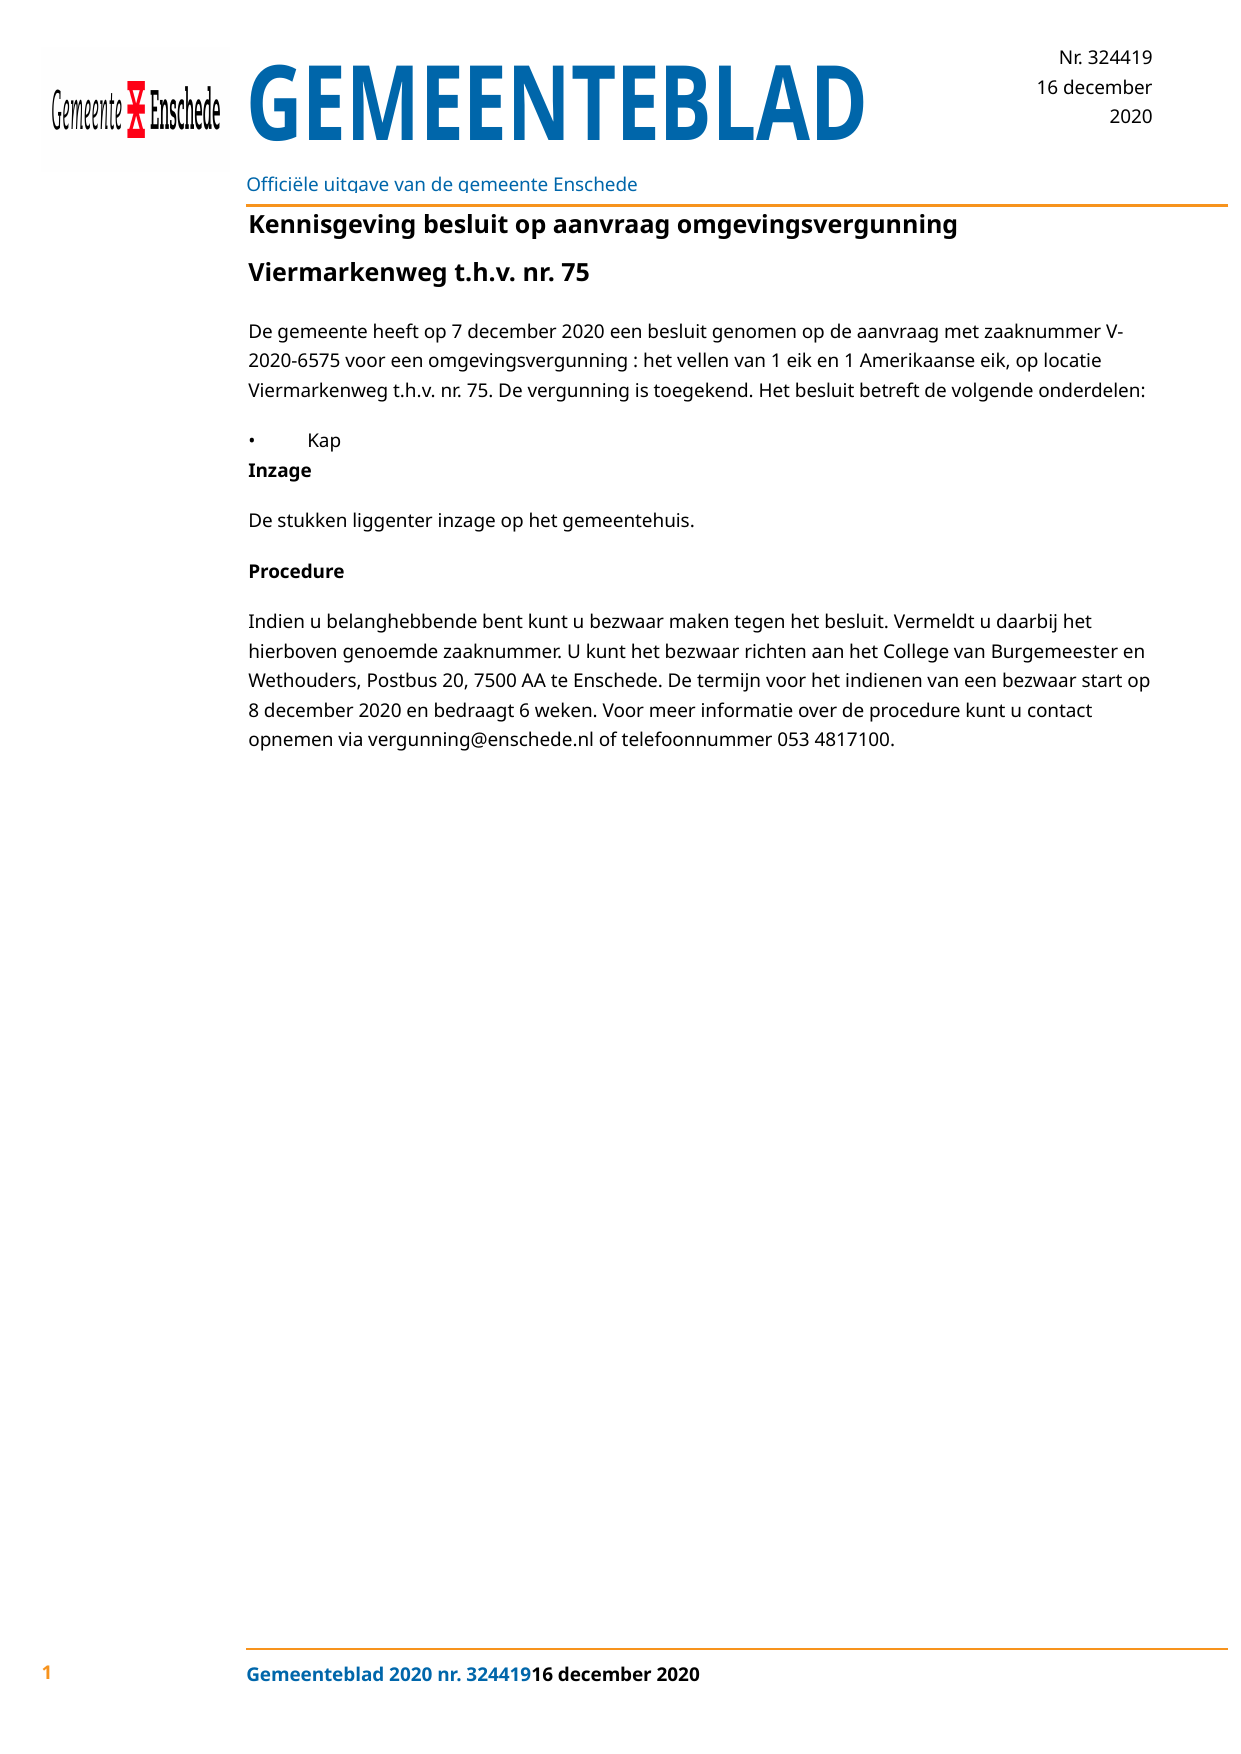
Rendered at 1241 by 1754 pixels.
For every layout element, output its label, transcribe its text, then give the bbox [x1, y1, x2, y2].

text Inzage [248, 457, 1152, 483]
picture [41, 47, 231, 172]
text De stukken liggenter inzage op het gemeentehuis. [248, 507, 1152, 533]
text Kennisgeving besluit op aanvraag omgevingsvergunning Viermarkenweg t.h.v. nr. 75 [248, 207, 1152, 288]
text Indien u belanghebbende bent kunt u bezwaar maken tegen het besluit. Vermeldt u daarbij het hierboven genoemde zaaknummer. U kunt het bezwaar richten aan het College van Burgemees­ter en Wethouders, Postbus 20, 7500 AA te Enschede. De termijn voor het indienen van een bezwaar start op 8 december 2020 en bedraagt 6 weken. Voor meer informatie over de procedure kunt u contact opnemen via vergunning@enschede.nl of telefoonnummer 053 4817100. [248, 608, 1152, 752]
text Procedure [248, 558, 1152, 584]
list Kap [248, 427, 1152, 453]
text De gemeente heeft op 7 december 2020 een besluit genomen op de aanvraag met zaaknummer V-2020-6575 voor een omgevingsvergunning : het vellen van 1 eik en 1 Amerikaanse eik, op locatie Viermarkenweg t.h.v. nr. 75. De vergunning is toegekend. Het besluit betreft de volgende onderdelen: [248, 318, 1152, 403]
